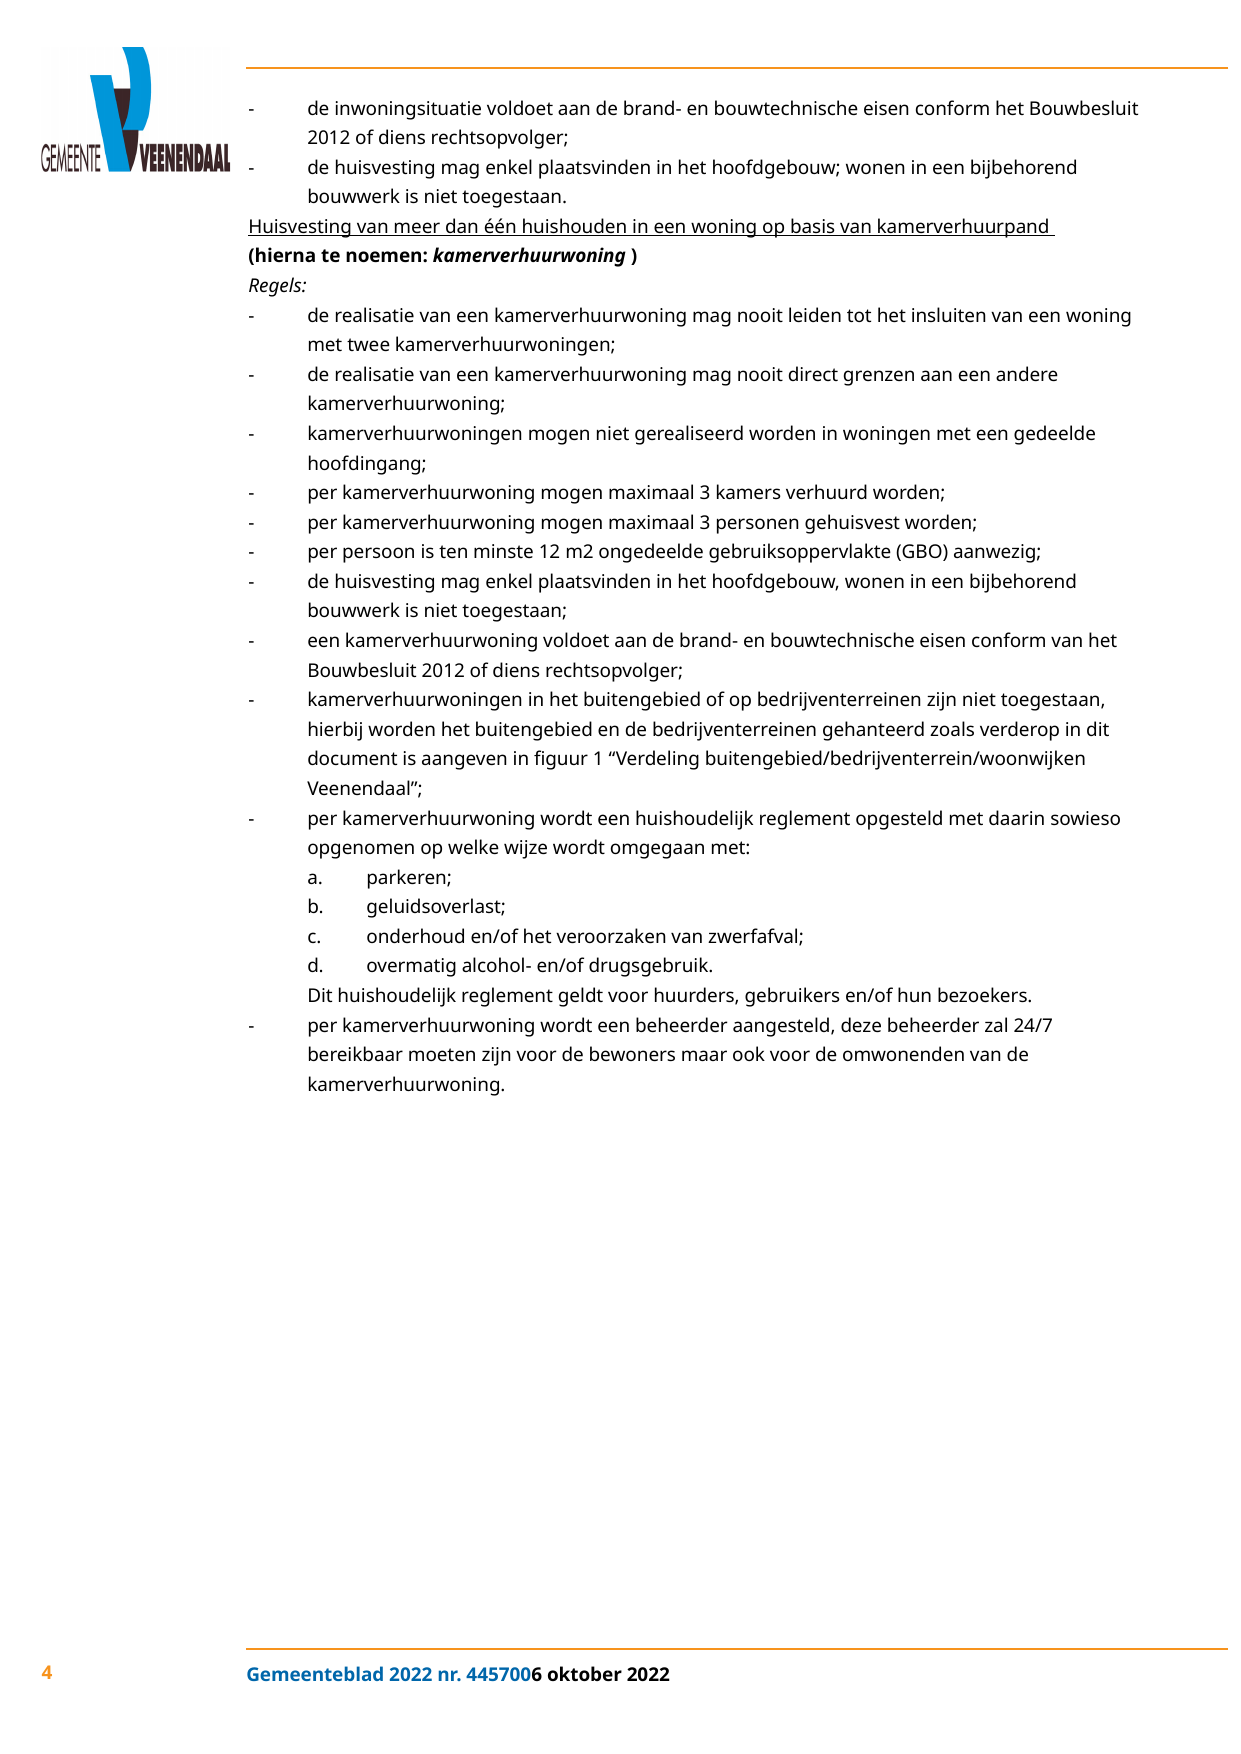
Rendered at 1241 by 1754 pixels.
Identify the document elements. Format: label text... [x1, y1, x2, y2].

list onderhoud en/of het veroorzaken van zwerfafval; [307, 923, 1152, 949]
picture [123, 47, 231, 172]
list de inwoningsituatie voldoet aan de brand- en bouwtechnische eisen conform het Bouwbesluit 2012 of diens rechtsopvolger; [248, 95, 1152, 150]
text Huisvesting van meer dan één huishouden in een woning op basis van kamerverhuurpand [248, 213, 1152, 239]
list Dit huishoudelijk reglement geldt voor huurders, gebruikers en/of hun bezoekers. [248, 982, 1152, 1008]
text Regels: [248, 272, 1152, 298]
list per persoon is ten minste 12 m2 ongedeelde gebruiksoppervlakte (GBO) aanwezig; [248, 538, 1152, 564]
list per kamerverhuurwoning wordt een huishoudelijk reglement opgesteld met daarin sowieso opgenomen op welke wijze wordt omgegaan met: [248, 805, 1152, 860]
list kamerverhuurwoningen in het buitengebied of op bedrijventerreinen zijn niet toegestaan, hierbij worden het buitengebied en de bedrijventerreinen gehanteerd zoals verderop in dit document is aangeven in figuur 1 “Verdeling buitengebied/bedrijventerrein/woonwijken Veenendaal”; [248, 686, 1152, 801]
list overmatig alcohol- en/of drugsgebruik. [307, 953, 1152, 978]
list parkeren; [307, 864, 1152, 890]
list de huisvesting mag enkel plaatsvinden in het hoofdgebouw, wonen in een bijbehorend bouwwerk is niet toegestaan; [248, 568, 1152, 623]
list kamerverhuurwoningen mogen niet gerealiseerd worden in woningen met een gedeelde hoofdingang; [248, 420, 1152, 476]
list geluidsoverlast; [307, 893, 1152, 919]
list de realisatie van een kamerverhuurwoning mag nooit direct grenzen aan een andere kamerverhuurwoning; [248, 361, 1152, 416]
list de realisatie van een kamerverhuurwoning mag nooit leiden tot het insluiten van een woning met twee kamerverhuurwoningen; [248, 302, 1152, 357]
text (hierna te noemen: kamerverhuurwoning ) [248, 243, 1152, 268]
list per kamerverhuurwoning wordt een beheerder aangesteld, deze beheerder zal 24/7 bereikbaar moeten zijn voor de bewoners maar ook voor de omwonenden van de kamerverhuurwoning. [248, 1012, 1152, 1097]
list per kamerverhuurwoning mogen maximaal 3 kamers verhuurd worden; [248, 479, 1152, 505]
list een kamerverhuurwoning voldoet aan de brand- en bouwtechnische eisen conform van het Bouwbesluit 2012 of diens rechtsopvolger; [248, 627, 1152, 683]
list de huisvesting mag enkel plaatsvinden in het hoofdgebouw; wonen in een bijbehorend bouwwerk is niet toegestaan. [248, 154, 1152, 209]
list per kamerverhuurwoning mogen maximaal 3 personen gehuisvest worden; [248, 509, 1152, 535]
picture [41, 47, 130, 172]
